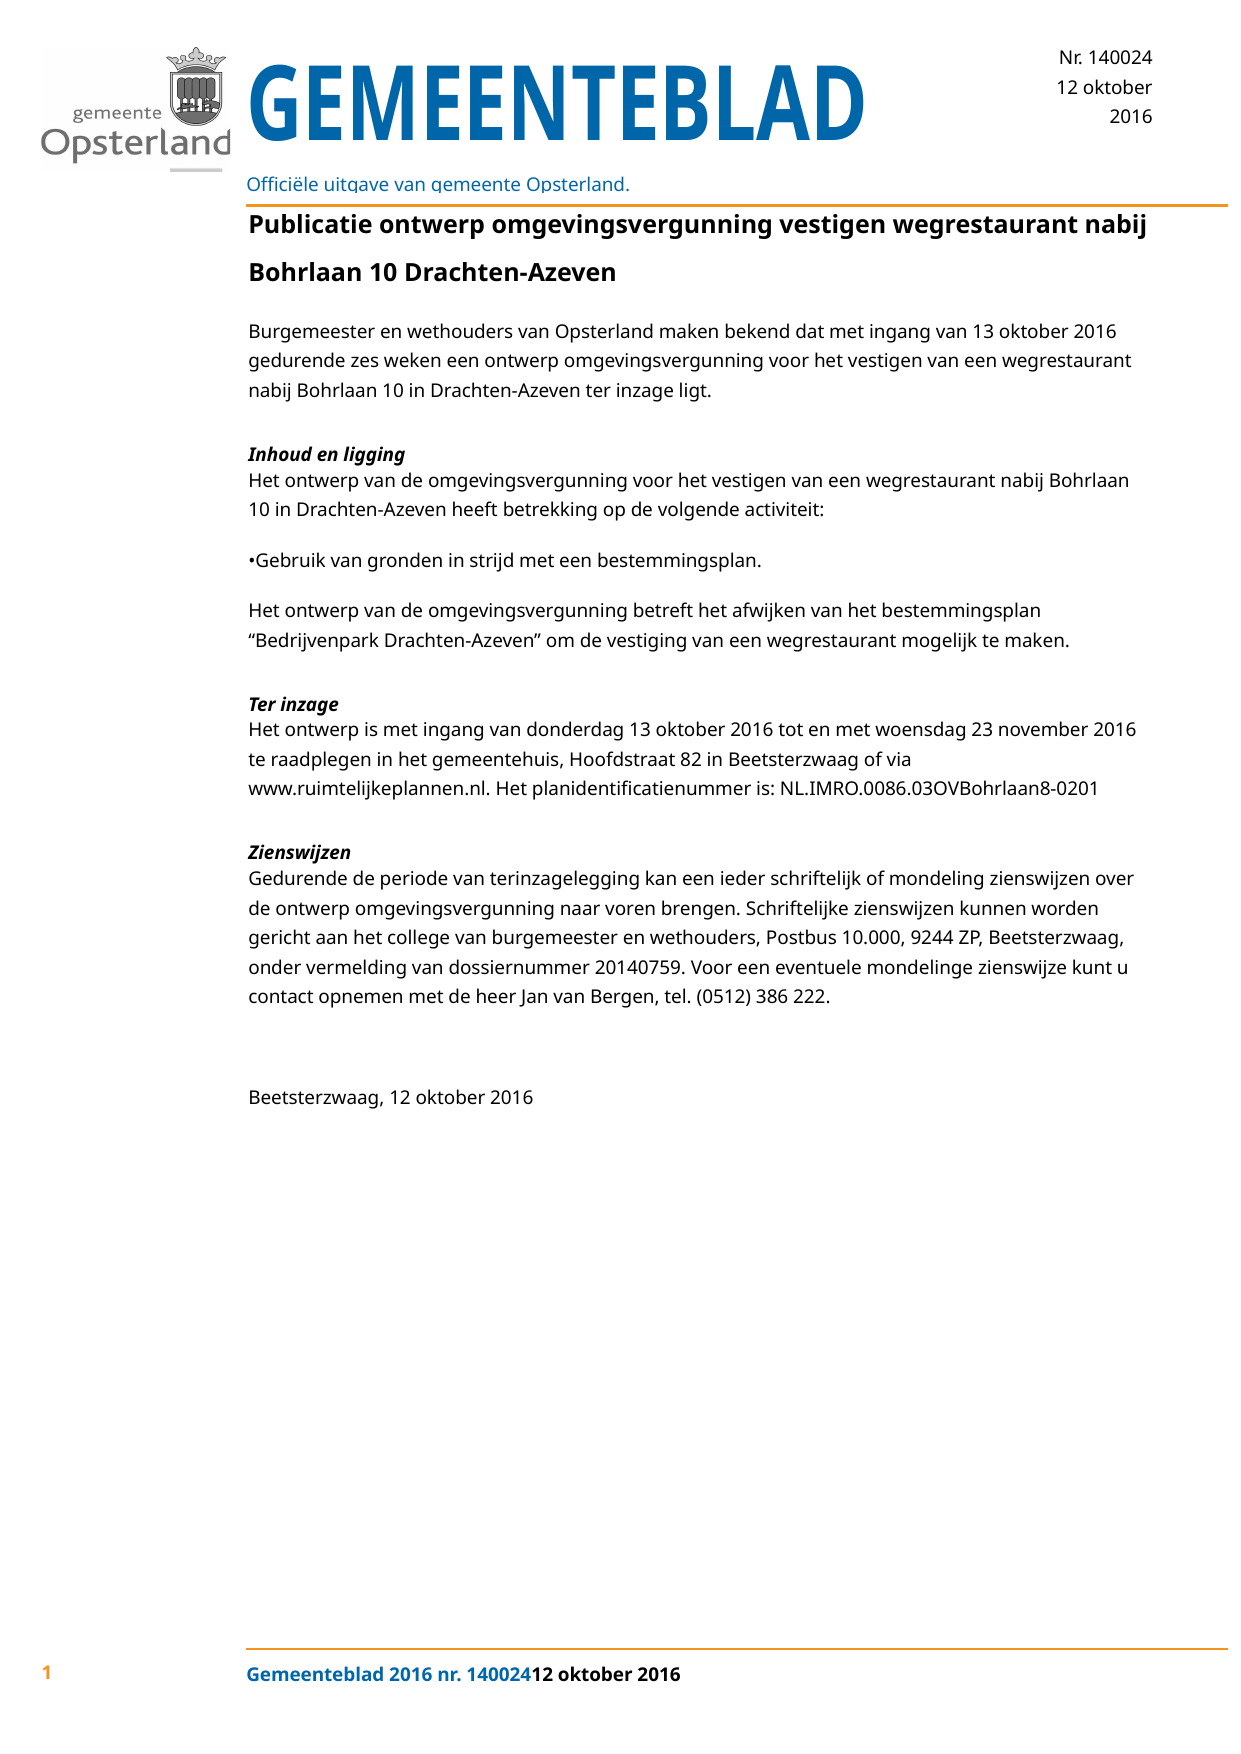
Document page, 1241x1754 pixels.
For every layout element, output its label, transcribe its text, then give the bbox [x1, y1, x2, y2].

text Ter inzage [248, 691, 1152, 716]
text Het ontwerp is met ingang van donderdag 13 oktober 2016 tot en met woensdag 23 november 2016 te raadplegen in het gemeentehuis, Hoofdstraat 82 in Beetsterzwaag of via www.ruimtelijkeplannen.nl. Het planidentificatienummer is: NL.IMRO.0086.03OVBohrlaan8-0201 [248, 716, 1152, 801]
text Publicatie ontwerp omgevingsvergunning vestigen wegrestaurant nabij Bohrlaan 10 Drachten-Azeven [248, 207, 1152, 288]
text Burgemeester en wethouders van Opsterland maken bekend dat met ingang van 13 oktober 2016 gedurende zes weken een ontwerp omgevingsvergunning voor het vestigen van een wegrestaurant nabij Bohrlaan 10 in Drachten-Azeven ter inzage ligt. [248, 318, 1152, 403]
text Beetsterzwaag, 12 oktober 2016 [248, 1084, 1152, 1110]
text Zienswijzen [248, 839, 1152, 865]
text •Gebruik van gronden in strijd met een bestemmingsplan. [248, 547, 1152, 572]
text Gedurende de periode van terinzagelegging kan een ieder schriftelijk of mondeling zienswijzen over de ontwerp omgevingsvergunning naar voren brengen. Schriftelijke zienswijzen kunnen worden gericht aan het college van burgemeester en wethouders, Postbus 10.000, 9244 ZP, Beetsterzwaag, onder vermelding van dossiernummer 20140759. Voor een eventuele mondelinge zienswijze kunt u contact opnemen met de heer Jan van Bergen, tel. (0512) 386 222. [248, 865, 1152, 1009]
text Het ontwerp van de omgevingsvergunning voor het vestigen van een wegrestaurant nabij Bohrlaan 10 in Drachten-Azeven heeft betrekking op de volgende activiteit: [248, 467, 1152, 522]
text Het ontwerp van de omgevingsvergunning betreft het afwijken van het bestemmingsplan “Bedrijvenpark Drachten-Azeven” om de vestiging van een wegrestaurant mogelijk te maken. [248, 597, 1152, 652]
text Inhoud en ligging [248, 441, 1152, 467]
picture [41, 47, 231, 172]
